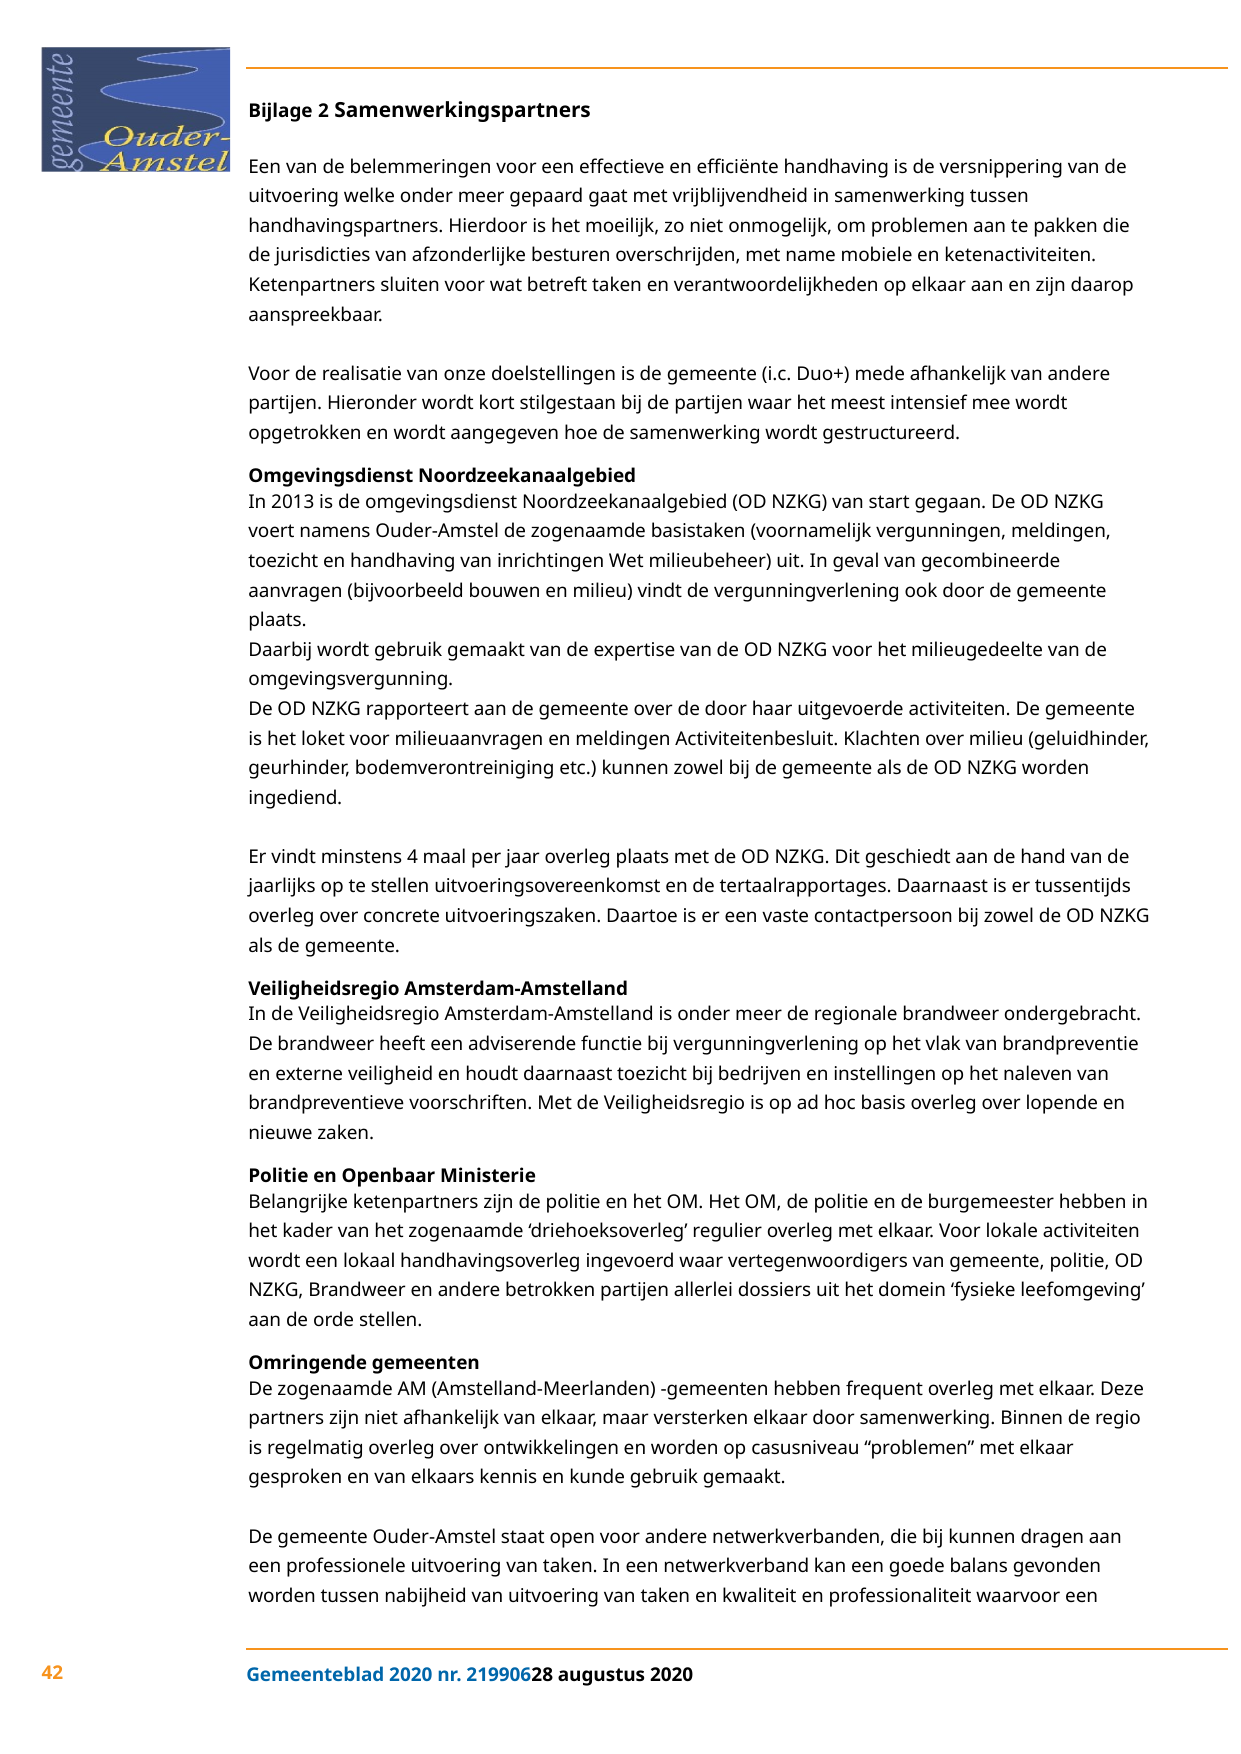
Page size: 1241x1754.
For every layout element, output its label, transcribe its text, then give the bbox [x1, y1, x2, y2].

text In de Veiligheidsregio Amsterdam-Amstelland is onder meer de regionale brandweer ondergebracht. De brandweer heeft een adviserende functie bij vergunningverlening op het vlak van brandpreventie en externe veiligheid en houdt daarnaast toezicht bij bedrijven en instellingen op het naleven van brandpreventieve voorschriften. Met de Veiligheidsregio is op ad hoc basis overleg over lopende en nieuwe zaken. [248, 1001, 1152, 1145]
text Belangrijke ketenpartners zijn de politie en het OM. Het OM, de politie en de burgemeester hebben in het kader van het zogenaamde ‘driehoeksoverleg’ regulier overleg met elkaar. Voor lokale activiteiten wordt een lokaal handhavingsoverleg ingevoerd waar vertegenwoordigers van gemeente, politie, OD NZKG, Brandweer en andere betrokken partijen allerlei dossiers uit het domein ‘fysieke leefomgeving’ aan de orde stellen. [248, 1188, 1152, 1332]
text Voor de realisatie van onze doelstellingen is de gemeente (i.c. Duo+) mede afhankelijk van andere partijen. Hieronder wordt kort stilgestaan bij de partijen waar het meest intensief mee wordt opgetrokken en wordt aangegeven hoe de samenwerking wordt gestructureerd. [248, 360, 1152, 445]
text Een van de belemmeringen voor een effectieve en efficiënte handhaving is de versnippering van de uitvoering welke onder meer gepaard gaat met vrijblijvendheid in samenwerking tussen handhavingspartners. Hierdoor is het moeilijk, zo niet onmogelijk, om problemen aan te pakken die de jurisdicties van afzonderlijke besturen overschrijden, met name mobiele en ketenactiviteiten. [248, 153, 1152, 267]
text Politie en Openbaar Ministerie [248, 1162, 1152, 1188]
text Daarbij wordt gebruik gemaakt van de expertise van de OD NZKG voor het milieugedeelte van de omgevingsvergunning. [248, 636, 1152, 691]
text Veiligheidsregio Amsterdam-Amstelland [248, 975, 1152, 1001]
text De zogenaamde AM (Amstelland-Meerlanden) -gemeenten hebben frequent overleg met elkaar. Deze partners zijn niet afhankelijk van elkaar, maar versterken elkaar door samenwerking. Binnen de regio is regelmatig overleg over ontwikkelingen en worden op casusniveau “problemen” met elkaar gesproken en van elkaars kennis en kunde gebruik gemaakt. [248, 1375, 1152, 1489]
text In 2013 is de omgevingsdienst Noordzeekanaalgebied (OD NZKG) van start gegaan. De OD NZKG voert namens Ouder-Amstel de zogenaamde basistaken (voornamelijk vergunningen, meldingen, toezicht en handhaving van inrichtingen Wet milieubeheer) uit. In geval van gecombineerde aanvragen (bijvoorbeeld bouwen en milieu) vindt de vergunningverlening ook door de gemeente plaats. [248, 488, 1152, 632]
text Ketenpartners sluiten voor wat betreft taken en verantwoordelijkheden op elkaar aan en zijn daarop aanspreekbaar. [248, 271, 1152, 327]
text Omgevingsdienst Noordzeekanaalgebied [248, 462, 1152, 488]
text De OD NZKG rapporteert aan de gemeente over de door haar uitgevoerde activiteiten. De gemeente is het loket voor milieuaanvragen en meldingen Activiteitenbesluit. Klachten over milieu (geluidhinder, geurhinder, bodemverontreiniging etc.) kunnen zowel bij de gemeente als de OD NZKG worden ingediend. [248, 695, 1152, 809]
text De gemeente Ouder-Amstel staat open voor andere netwerkverbanden, die bij kunnen dragen aan een professionele uitvoering van taken. In een netwerkverband kan een goede balans gevonden worden tussen nabijheid van uitvoering van taken en kwaliteit en professionaliteit waarvoor een [248, 1523, 1152, 1608]
text Omringende gemeenten [248, 1349, 1152, 1375]
text Er vindt minstens 4 maal per jaar overleg plaats met de OD NZKG. Dit geschiedt aan de hand van de jaarlijks op te stellen uitvoeringsovereenkomst en de tertaalrapportages. Daarnaast is er tussentijds overleg over concrete uitvoeringszaken. Daartoe is er een vaste contactpersoon bij zowel de OD NZKG als de gemeente. [248, 843, 1152, 957]
text Bijlage 2 Samenwerkingspartners [248, 95, 1152, 123]
picture [41, 47, 231, 172]
